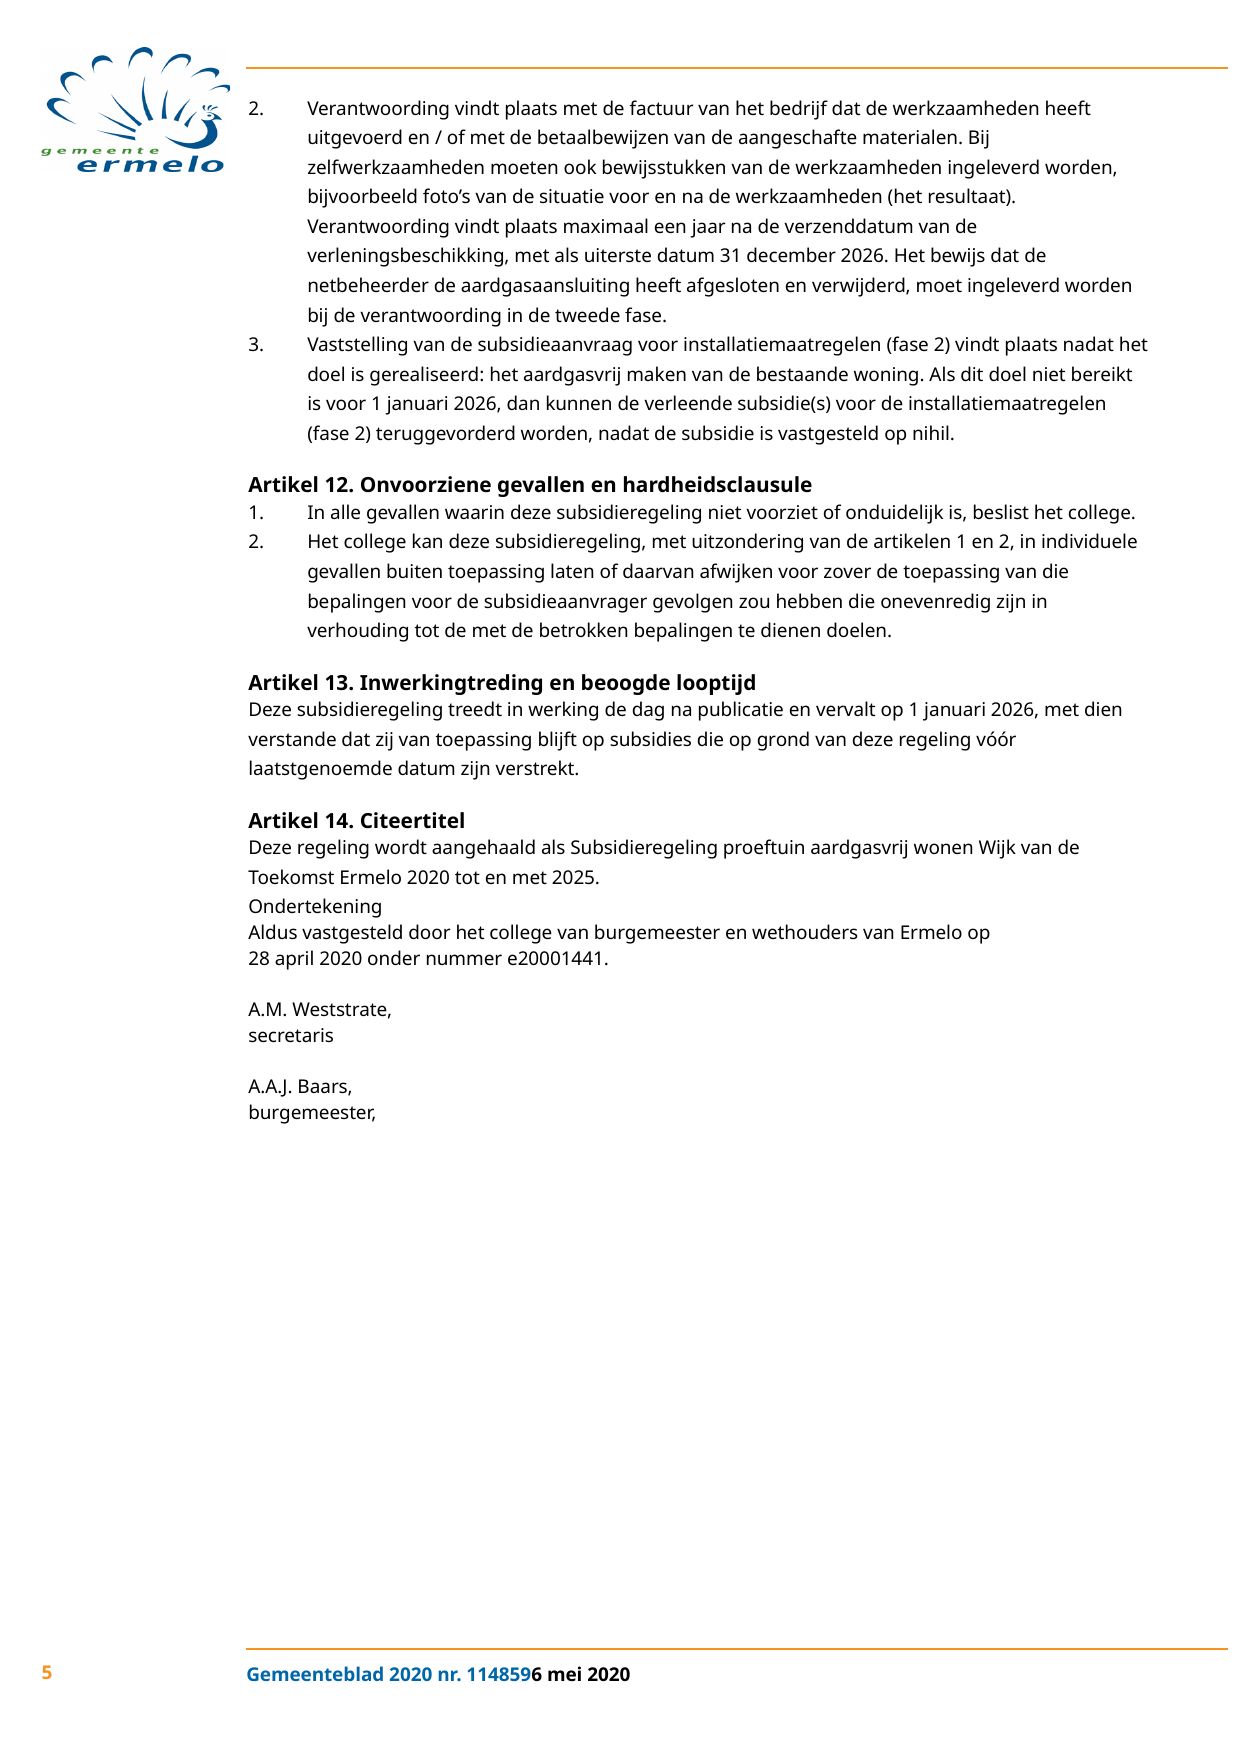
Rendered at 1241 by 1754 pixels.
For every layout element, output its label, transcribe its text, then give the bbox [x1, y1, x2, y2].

text Artikel 14. Citeertitel [248, 806, 1152, 834]
text A.M. Weststrate, [248, 996, 1152, 1022]
list Het college kan deze subsidieregeling, met uitzondering van de artikelen 1 en 2, in individuele gevallen buiten toepassing laten of daarvan afwijken voor zover de toepassing van die bepalingen voor de subsidieaanvrager gevolgen zou hebben die onevenredig zijn in verhouding tot de met de betrokken bepalingen te dienen doelen. [248, 529, 1152, 643]
text Ondertekening [248, 893, 1152, 919]
list Verantwoording vindt plaats met de factuur van het bedrijf dat de werkzaamheden heeft uitgevoerd en / of met de betaalbewijzen van de aangeschafte materialen. Bij zelfwerkzaamheden moeten ook bewijsstukken van de werkzaamheden ingeleverd worden, bijvoorbeeld foto’s van de situatie voor en na de werkzaamheden (het resultaat). Verantwoording vindt plaats maximaal een jaar na de verzenddatum van de verleningsbeschikking, met als uiterste datum 31 december 2026. Het bewijs dat de netbeheerder de aardgasaansluiting heeft afgesloten en verwijderd, moet ingeleverd worden bij de verantwoording in de tweede fase. [248, 95, 1152, 328]
text Deze regeling wordt aangehaald als Subsidieregeling proeftuin aardgasvrij wonen Wijk van de Toekomst Ermelo 2020 tot en met 2025. [248, 834, 1152, 889]
text 28 april 2020 onder nummer e20001441. [248, 945, 1152, 971]
text secretaris [248, 1022, 1152, 1048]
picture [41, 47, 231, 172]
text Artikel 12. Onvoorziene gevallen en hardheidsclausule [248, 471, 1152, 499]
text Deze subsidieregeling treedt in werking de dag na publicatie en vervalt op 1 januari 2026, met dien verstande dat zij van toepassing blijft op subsidies die op grond van deze regeling vóór laatstgenoemde datum zijn verstrekt. [248, 696, 1152, 781]
list In alle gevallen waarin deze subsidieregeling niet voorziet of onduidelijk is, beslist het college. [248, 499, 1152, 525]
text burgemeester, [248, 1099, 1152, 1125]
text A.A.J. Baars, [248, 1073, 1152, 1099]
list Vaststelling van de subsidieaanvraag voor installatiemaatregelen (fase 2) vindt plaats nadat het doel is gerealiseerd: het aardgasvrij maken van de bestaande woning. Als dit doel niet bereikt is voor 1 januari 2026, dan kunnen de verleende subsidie(s) voor de installatiemaatregelen (fase 2) teruggevorderd worden, nadat de subsidie is vastgesteld op nihil. [248, 331, 1152, 446]
text Aldus vastgesteld door het college van burgemeester en wethouders van Ermelo op [248, 919, 1152, 945]
text Artikel 13. Inwerkingtreding en beoogde looptijd [248, 668, 1152, 696]
